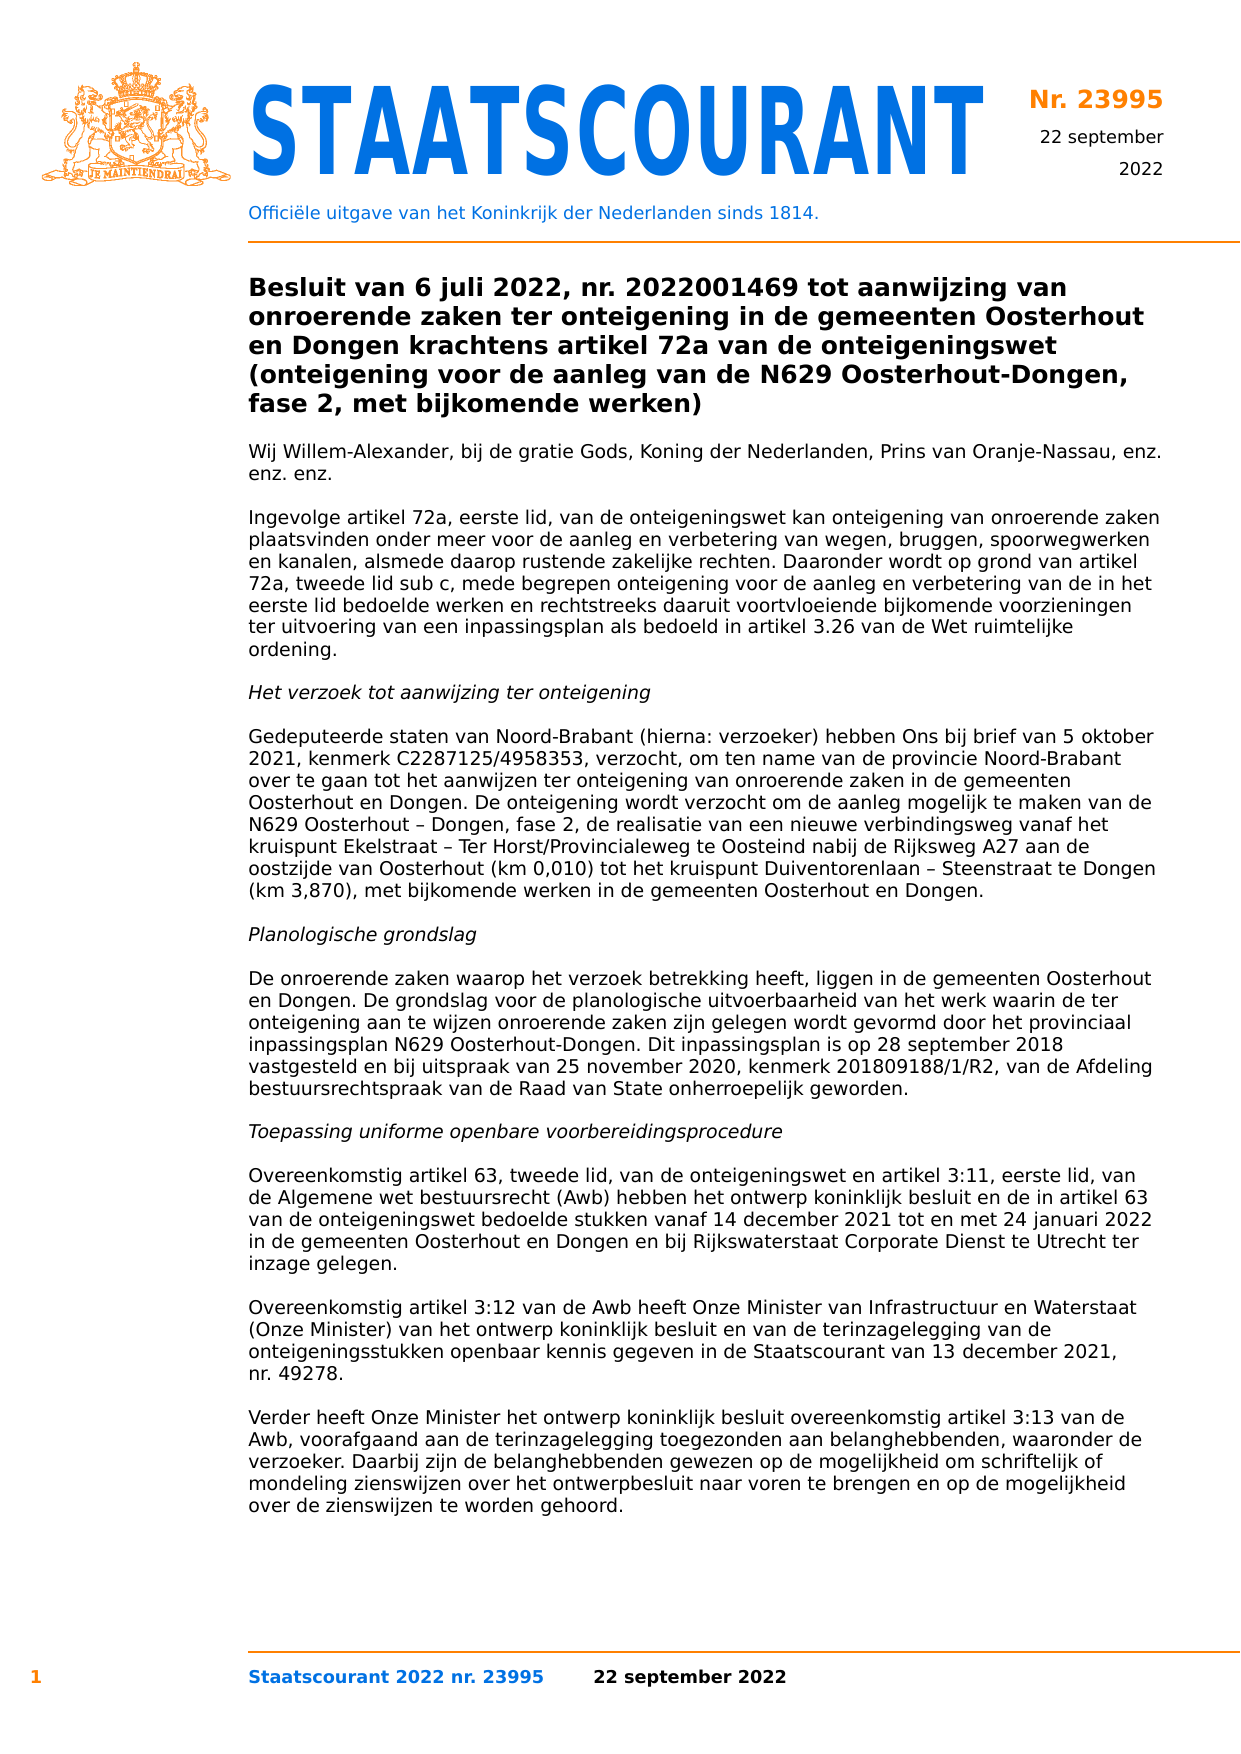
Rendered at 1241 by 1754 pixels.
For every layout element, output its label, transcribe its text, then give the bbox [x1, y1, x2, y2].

table_cell Officiële uitgave van het Koninkrijk der Nederlanden sinds 1814. [248, 203, 1240, 241]
table_header Nr. 23995 [998, 62, 1240, 121]
text Verder heeft Onze Minister het ontwerp koninklijk besluit overeenkomstig artikel 3:13 van de Awb, voorafgaand aan de terinzagelegging toegezonden aan belanghebbenden, waaronder de verzoeker. Daarbij zijn de belanghebbenden gewezen op de mogelijkheid om schriftelijk of mondeling zienswijzen over het ontwerpbesluit naar voren te brengen en op de mogelijkheid over de zienswijzen te worden gehoord. [248, 1407, 1163, 1517]
table_header [25, 62, 248, 241]
table_header STAATSCOURANT [248, 62, 998, 203]
table_cell 22 september [998, 121, 1240, 153]
text Overeenkomstig artikel 63, tweede lid, van de onteigeningswet en artikel 3:11, eerste lid, van de Algemene wet bestuursrecht (Awb) hebben het ontwerp koninklijk besluit en de in artikel 63 van de onteigeningswet bedoelde stukken vanaf 14 december 2021 tot en met 24 januari 2022 in de gemeenten Oosterhout en Dongen en bij Rijkswaterstaat Corporate Dienst te Utrecht ter inzage gelegen. [248, 1165, 1163, 1275]
picture [41, 62, 231, 186]
table_cell 2022 [998, 153, 1240, 203]
subtitle Besluit van 6 juli 2022, nr. 2022001469 tot aanwijzing van onroerende zaken ter onteigening in de gemeenten Oosterhout en Dongen krachtens artikel 72a van de onteigeningswet (onteigening voor de aanleg van de N629 Oosterhout-Dongen, fase 2, met bijkomende werken) [248, 273, 1163, 419]
subtitle Toepassing uniforme openbare voorbereidingsprocedure [248, 1121, 1163, 1143]
text Gedeputeerde staten van Noord-Brabant (hierna: verzoeker) hebben Ons bij brief van 5 oktober 2021, kenmerk C2287125/4958353, verzocht, om ten name van de provincie Noord-Brabant over te gaan tot het aanwijzen ter onteigening van onroerende zaken in de gemeenten Oosterhout en Dongen. De onteigening wordt verzocht om de aanleg mogelijk te maken van de N629 Oosterhout – Dongen, fase 2, de realisatie van een nieuwe verbindingsweg vanaf het kruispunt Ekelstraat – Ter Horst/Provincialeweg te Oosteind nabij de Rijksweg A27 aan de oostzijde van Oosterhout (km 0,010) tot het kruispunt Duiventorenlaan – Steenstraat te Dongen (km 3,870), met bijkomende werken in de gemeenten Oosterhout en Dongen. [248, 726, 1163, 902]
text Overeenkomstig artikel 3:12 van de Awb heeft Onze Minister van Infrastructuur en Waterstaat (Onze Minister) van het ontwerp koninklijk besluit en van de terinzagelegging van de onteigeningsstukken openbaar kennis gegeven in de Staatscourant van 13 december 2021, nr. 49278. [248, 1297, 1163, 1385]
text Wij Willem-Alexander, bij de gratie Gods, Koning der Nederlanden, Prins van Oranje-Nassau, enz. enz. enz. [248, 441, 1163, 485]
subtitle Het verzoek tot aanwijzing ter onteigening [248, 682, 1163, 704]
subtitle Planologische grondslag [248, 924, 1163, 946]
text Ingevolge artikel 72a, eerste lid, van de onteigeningswet kan onteigening van onroerende zaken plaatsvinden onder meer voor de aanleg en verbetering van wegen, bruggen, spoorwegwerken en kanalen, alsmede daarop rustende zakelijke rechten. Daaronder wordt op grond van artikel 72a, tweede lid sub c, mede begrepen onteigening voor de aanleg en verbetering van de in het eerste lid bedoelde werken en rechtstreeks daaruit voortvloeiende bijkomende voorzieningen ter uitvoering van een inpassingsplan als bedoeld in artikel 3.26 van de Wet ruimtelijke ordening. [248, 507, 1163, 660]
text De onroerende zaken waarop het verzoek betrekking heeft, liggen in de gemeenten Oosterhout en Dongen. De grondslag voor de planologische uitvoerbaarheid van het werk waarin de ter onteigening aan te wijzen onroerende zaken zijn gelegen wordt gevormd door het provinciaal inpassingsplan N629 Oosterhout-Dongen. Dit inpassingsplan is op 28 september 2018 vastgesteld en bij uitspraak van 25 november 2020, kenmerk 201809188/1/R2, van de Afdeling bestuursrechtspraak van de Raad van State onherroepelijk geworden. [248, 968, 1163, 1099]
